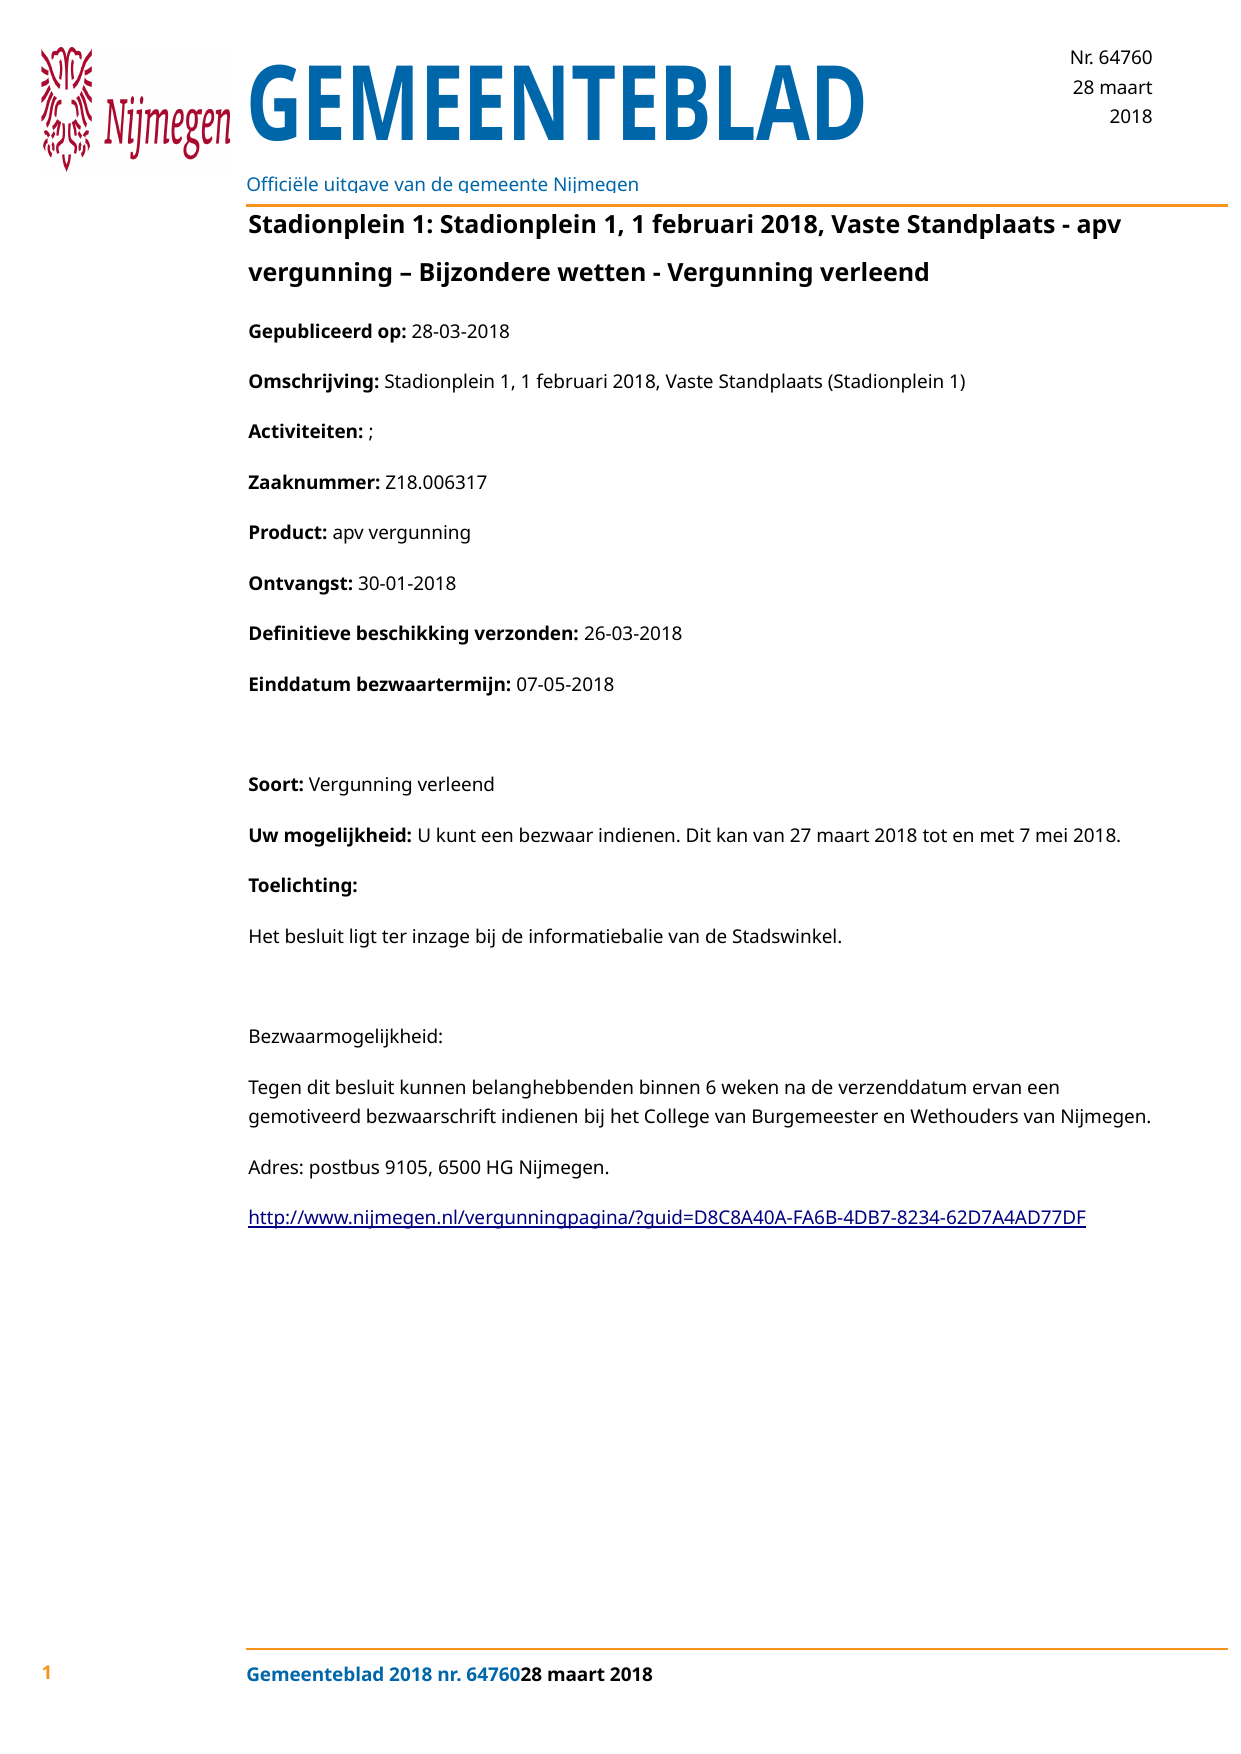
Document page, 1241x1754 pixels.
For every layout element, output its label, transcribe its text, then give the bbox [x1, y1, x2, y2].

text Zaaknummer: Z18.006317 [248, 469, 1152, 495]
text Het besluit ligt ter inzage bij de informatiebalie van de Stadswinkel. [248, 923, 1152, 949]
text Soort: Vergunning verleend [248, 772, 1152, 797]
text Ontvangst: 30-01-2018 [248, 570, 1152, 596]
text Omschrijving: Stadionplein 1, 1 februari 2018, Vaste Standplaats (Stadionplein 1) [248, 368, 1152, 394]
text Adres: postbus 9105, 6500 HG Nijmegen. [248, 1154, 1152, 1180]
text Einddatum bezwaartermijn: 07-05-2018 [248, 671, 1152, 697]
text Product: apv vergunning [248, 519, 1152, 545]
text Definitieve beschikking verzonden: 26-03-2018 [248, 620, 1152, 646]
text Gepubliceerd op: 28-03-2018 [248, 318, 1152, 344]
text Tegen dit besluit kunnen belanghebbenden binnen 6 weken na de verzenddatum ervan een gemotiveerd bezwaarschrift indienen bij het College van Burgemeester en Wethouders van Nijmegen. [248, 1074, 1152, 1129]
text Uw mogelijkheid: U kunt een bezwaar indienen. Dit kan van 27 maart 2018 tot en met 7 mei 2018. [248, 822, 1152, 848]
text Toelichting: [248, 872, 1152, 898]
text Activiteiten: ; [248, 419, 1152, 444]
text Bezwaarmogelijkheid: [248, 1024, 1152, 1049]
text http://www.nijmegen.nl/vergunningpagina/?guid=D8C8A40A-FA6B-4DB7-8234-62D7A4AD77DF [248, 1204, 1152, 1230]
text Stadionplein 1: Stadionplein 1, 1 februari 2018, Vaste Standplaats - apv vergunning – Bijzondere wetten - Vergunning verleend [248, 207, 1152, 288]
picture [41, 47, 231, 172]
